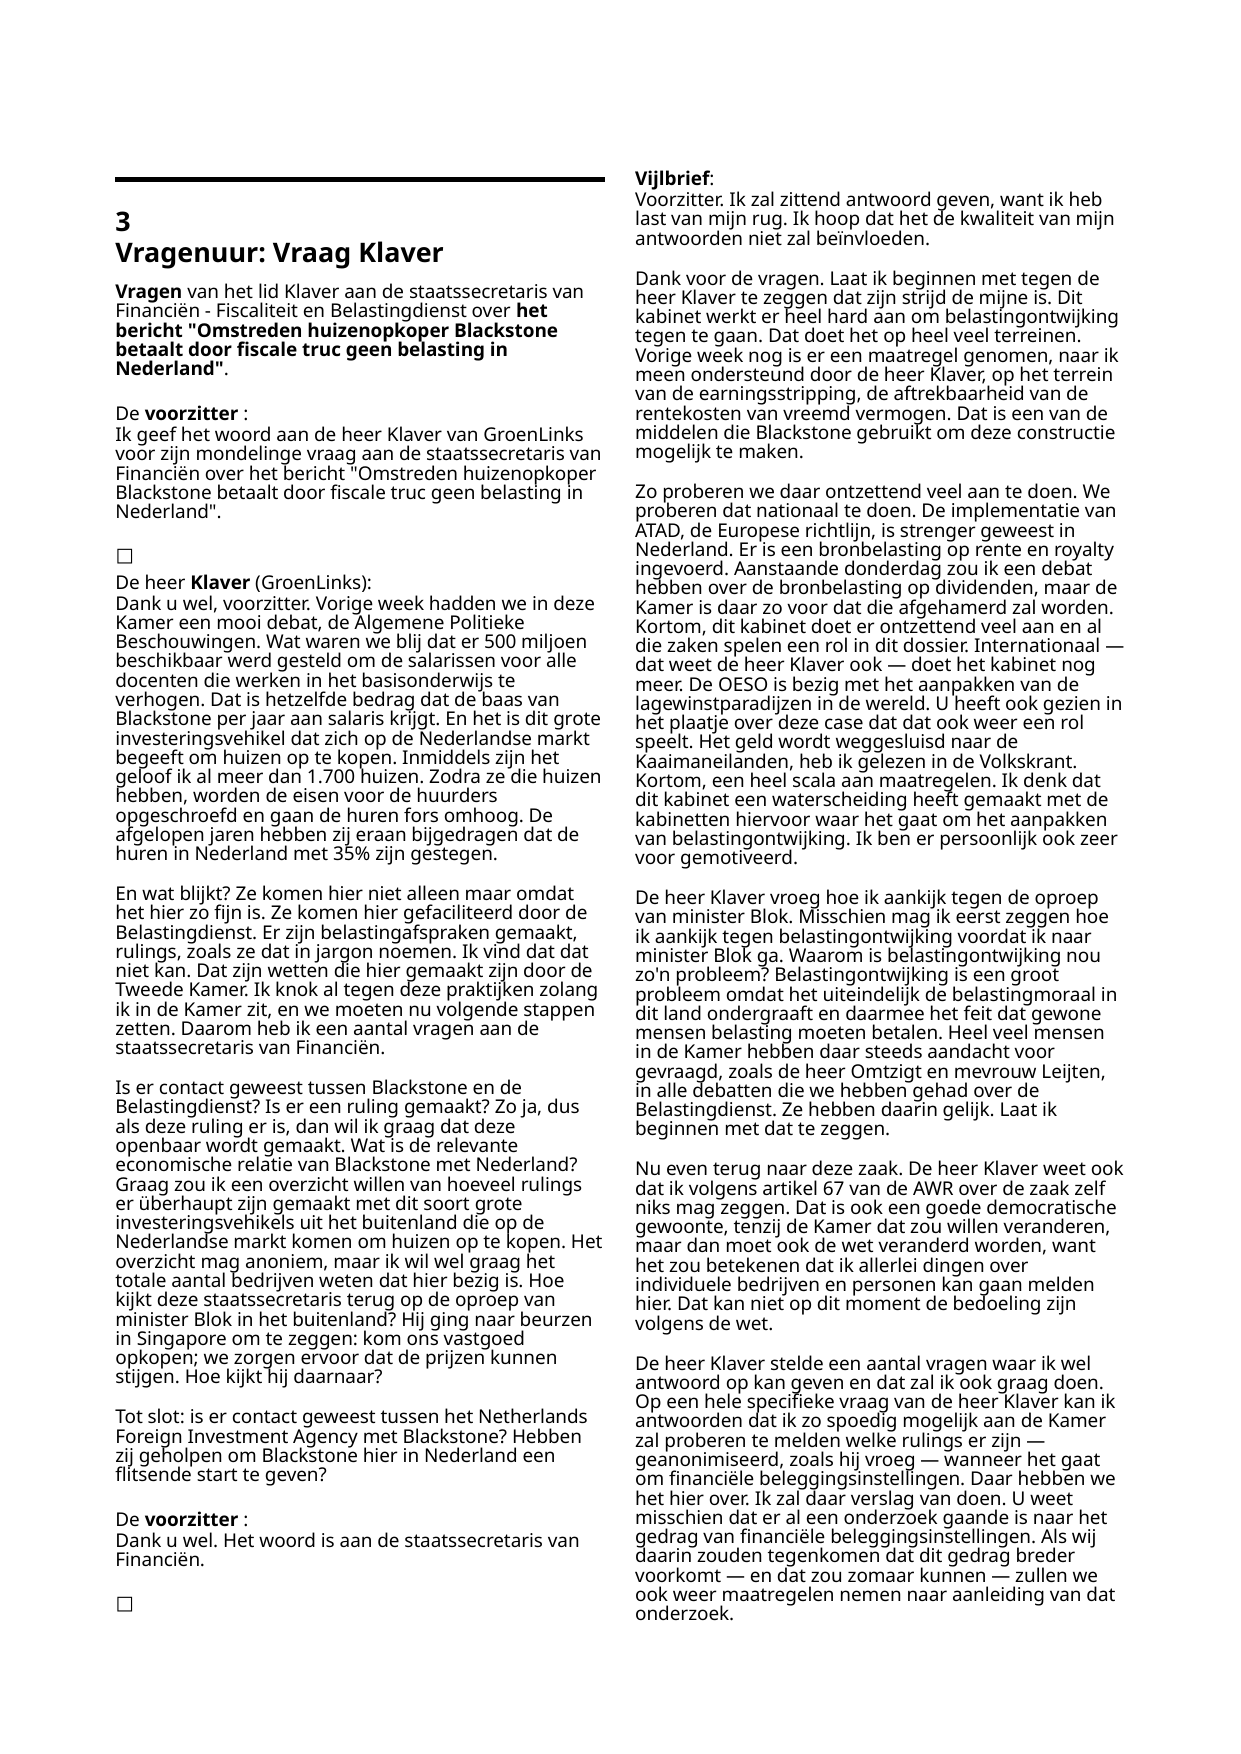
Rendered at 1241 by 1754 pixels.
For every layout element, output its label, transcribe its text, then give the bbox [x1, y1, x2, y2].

text Vragen van het lid Klaver aan de staatssecretaris van Financiën - Fiscaliteit en Belastingdienst over het bericht "Omstreden huizenopkoper Blackstone betaalt door fiscale truc geen belasting in Nederland". [115, 283, 605, 379]
text Tot slot: is er contact geweest tussen het Netherlands Foreign Investment Agency met Blackstone? Hebben zij geholpen om Blackstone hier in Nederland een flitsende start te geven? [115, 1408, 605, 1485]
text De heer Klaver (GroenLinks): [115, 569, 605, 594]
text Dank u wel, voorzitter. Vorige week hadden we in deze Kamer een mooi debat, de Algemene Politieke Beschouwingen. Wat waren we blij dat er 500 miljoen beschikbaar werd gesteld om de salarissen voor alle docenten die werken in het basisonderwijs te verhogen. Dat is hetzelfde bedrag dat de baas van Blackstone per jaar aan salaris krijgt. En het is dit grote investeringsvehikel dat zich op de Nederlandse markt begeeft om huizen op te kopen. Inmiddels zijn het geloof ik al meer dan 1.700 huizen. Zodra ze die huizen hebben, worden de eisen voor de huurders opgeschroefd en gaan de huren fors omhoog. De afgelopen jaren hebben zij eraan bijgedragen dat de huren in Nederland met 35% zijn gestegen. [115, 594, 605, 864]
text Vijlbrief: [635, 165, 1125, 191]
text Zo proberen we daar ontzettend veel aan te doen. We proberen dat nationaal te doen. De implementatie van ATAD, de Europese richtlijn, is strenger geweest in Nederland. Er is een bronbelasting op rente en royalty ingevoerd. Aanstaande donderdag zou ik een debat hebben over de bronbelasting op dividenden, maar de Kamer is daar zo voor dat die afgehamerd zal worden. Kortom, dit kabinet doet er ontzettend veel aan en al die zaken spelen een rol in dit dossier. Internationaal — dat weet de heer Klaver ook — doet het kabinet nog meer. De OESO is bezig met het aanpakken van de lagewinstparadijzen in de wereld. U heeft ook gezien in het plaatje over deze case dat dat ook weer een rol speelt. Het geld wordt weggesluisd naar de Kaaimaneilanden, heb ik gelezen in de Volkskrant. Kortom, een heel scala aan maatregelen. Ik denk dat dit kabinet een waterscheiding heeft gemaakt met de kabinetten hiervoor waar het gaat om het aanpakken van belastingontwijking. Ik ben er persoonlijk ook zeer voor gemotiveerd. [635, 483, 1125, 868]
text Ik geef het woord aan de heer Klaver van GroenLinks voor zijn mondelinge vraag aan de staatssecretaris van Financiën over het bericht "Omstreden huizenopkoper Blackstone betaalt door fiscale truc geen belasting in Nederland". [115, 426, 605, 522]
text ⬜ [115, 1591, 605, 1617]
text ⬜ [115, 543, 605, 569]
text Dank voor de vragen. Laat ik beginnen met tegen de heer Klaver te zeggen dat zijn strijd de mijne is. Dit kabinet werkt er heel hard aan om belastingontwijking tegen te gaan. Dat doet het op heel veel terreinen. Vorige week nog is er een maatregel genomen, naar ik meen ondersteund door de heer Klaver, op het terrein van de earningsstripping, de aftrekbaarheid van de rentekosten van vreemd vermogen. Dat is een van de middelen die Blackstone gebruikt om deze constructie mogelijk te maken. [635, 269, 1125, 462]
text Dank u wel. Het woord is aan de staatssecretaris van Financiën. [115, 1532, 605, 1571]
text De voorzitter : [115, 400, 605, 426]
text De voorzitter : [115, 1506, 605, 1532]
text En wat blijkt? Ze komen hier niet alleen maar omdat het hier zo fijn is. Ze komen hier gefaciliteerd door de Belastingdienst. Er zijn belastingafspraken gemaakt, rulings, zoals ze dat in jargon noemen. Ik vind dat dat niet kan. Dat zijn wetten die hier gemaakt zijn door de Tweede Kamer. Ik knok al tegen deze praktijken zolang ik in de Kamer zit, en we moeten nu volgende stappen zetten. Daarom heb ik een aantal vragen aan de staatssecretaris van Financiën. [115, 885, 605, 1058]
text Vragenuur: Vraag Klaver [115, 239, 605, 283]
text Voorzitter. Ik zal zittend antwoord geven, want ik heb last van mijn rug. Ik hoop dat het de kwaliteit van mijn antwoorden niet zal beïnvloeden. [635, 191, 1125, 249]
text 3 [115, 203, 605, 239]
text De heer Klaver vroeg hoe ik aankijk tegen de oproep van minister Blok. Misschien mag ik eerst zeggen hoe ik aankijk tegen belastingontwijking voordat ik naar minister Blok ga. Waarom is belastingontwijking nou zo'n probleem? Belastingontwijking is een groot probleem omdat het uiteindelijk de belastingmoraal in dit land ondergraaft en daarmee het feit dat gewone mensen belasting moeten betalen. Heel veel mensen in de Kamer hebben daar steeds aandacht voor gevraagd, zoals de heer Omtzigt en mevrouw Leijten, in alle debatten die we hebben gehad over de Belastingdienst. Ze hebben daarin gelijk. Laat ik beginnen met dat te zeggen. [635, 889, 1125, 1140]
text Is er contact geweest tussen Blackstone en de Belastingdienst? Is er een ruling gemaakt? Zo ja, dus als deze ruling er is, dan wil ik graag dat deze openbaar wordt gemaakt. Wat is de relevante economische relatie van Blackstone met Nederland? Graag zou ik een overzicht willen van hoeveel rulings er überhaupt zijn gemaakt met dit soort grote investeringsvehikels uit het buitenland die op de Nederlandse markt komen om huizen op te kopen. Het overzicht mag anoniem, maar ik wil wel graag het totale aantal bedrijven weten dat hier bezig is. Hoe kijkt deze staatssecretaris terug op de oproep van minister Blok in het buitenland? Hij ging naar beurzen in Singapore om te zeggen: kom ons vastgoed opkopen; we zorgen ervoor dat de prijzen kunnen stijgen. Hoe kijkt hij daarnaar? [115, 1079, 605, 1388]
text Nu even terug naar deze zaak. De heer Klaver weet ook dat ik volgens artikel 67 van de AWR over de zaak zelf niks mag zeggen. Dat is ook een goede democratische gewoonte, tenzij de Kamer dat zou willen veranderen, maar dan moet ook de wet veranderd worden, want het zou betekenen dat ik allerlei dingen over individuele bedrijven en personen kan gaan melden hier. Dat kan niet op dit moment de bedoeling zijn volgens de wet. [635, 1160, 1125, 1334]
text De heer Klaver stelde een aantal vragen waar ik wel antwoord op kan geven en dat zal ik ook graag doen. Op een hele specifieke vraag van de heer Klaver kan ik antwoorden dat ik zo spoedig mogelijk aan de Kamer zal proberen te melden welke rulings er zijn — geanonimiseerd, zoals hij vroeg — wanneer het gaat om financiële beleggingsinstellingen. Daar hebben we het hier over. Ik zal daar verslag van doen. U weet misschien dat er al een onderzoek gaande is naar het gedrag van financiële beleggingsinstellingen. Als wij daarin zouden tegenkomen dat dit gedrag breder voorkomt — en dat zou zomaar kunnen — zullen we ook weer maatregelen nemen naar aanleiding van dat onderzoek. [635, 1354, 1125, 1624]
